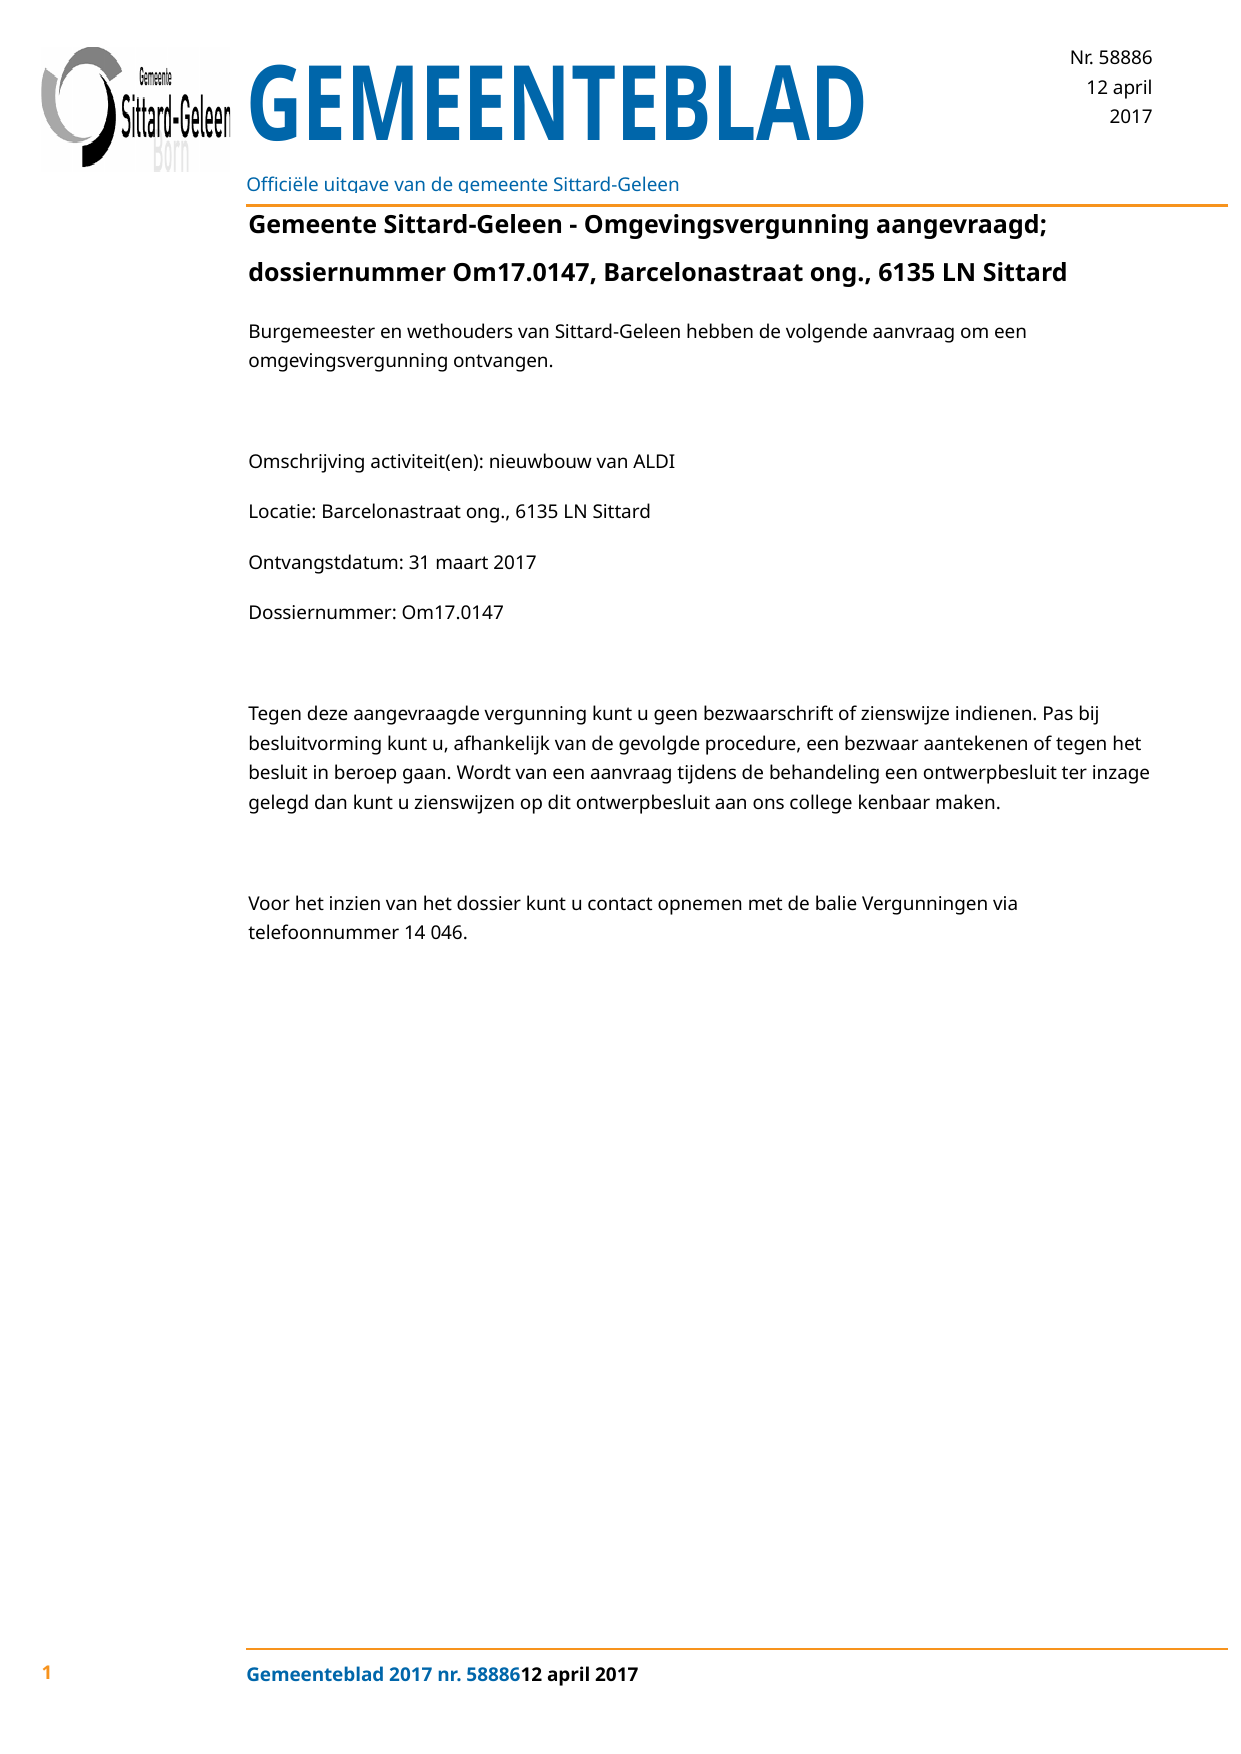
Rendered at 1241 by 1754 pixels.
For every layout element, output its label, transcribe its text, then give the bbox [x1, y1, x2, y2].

text Voor het inzien van het dossier kunt u contact opnemen met de balie Vergunningen via telefoonnummer 14 046. [248, 890, 1152, 945]
text Burgemeester en wethouders van Sittard-Geleen hebben de volgende aanvraag om een omgevingsvergunning ontvangen. [248, 318, 1152, 373]
text Gemeente Sittard-Geleen - Omgevingsvergunning aangevraagd; dossiernummer Om17.0147, Barcelonastraat ong., 6135 LN Sittard [248, 207, 1152, 288]
text Locatie: Barcelonastraat ong., 6135 LN Sittard [248, 499, 1152, 524]
picture [41, 47, 231, 172]
text Omschrijving activiteit(en): nieuwbouw van ALDI [248, 448, 1152, 474]
text Dossiernummer: Om17.0147 [248, 599, 1152, 625]
text Tegen deze aangevraagde vergunning kunt u geen bezwaarschrift of zienswijze indienen. Pas bij besluitvorming kunt u, afhankelijk van de gevolgde procedure, een bezwaar aantekenen of tegen het besluit in beroep gaan. Wordt van een aanvraag tijdens de behandeling een ontwerpbesluit ter inzage gelegd dan kunt u zienswijzen op dit ontwerpbesluit aan ons college kenbaar maken. [248, 700, 1152, 815]
text Ontvangstdatum: 31 maart 2017 [248, 549, 1152, 575]
